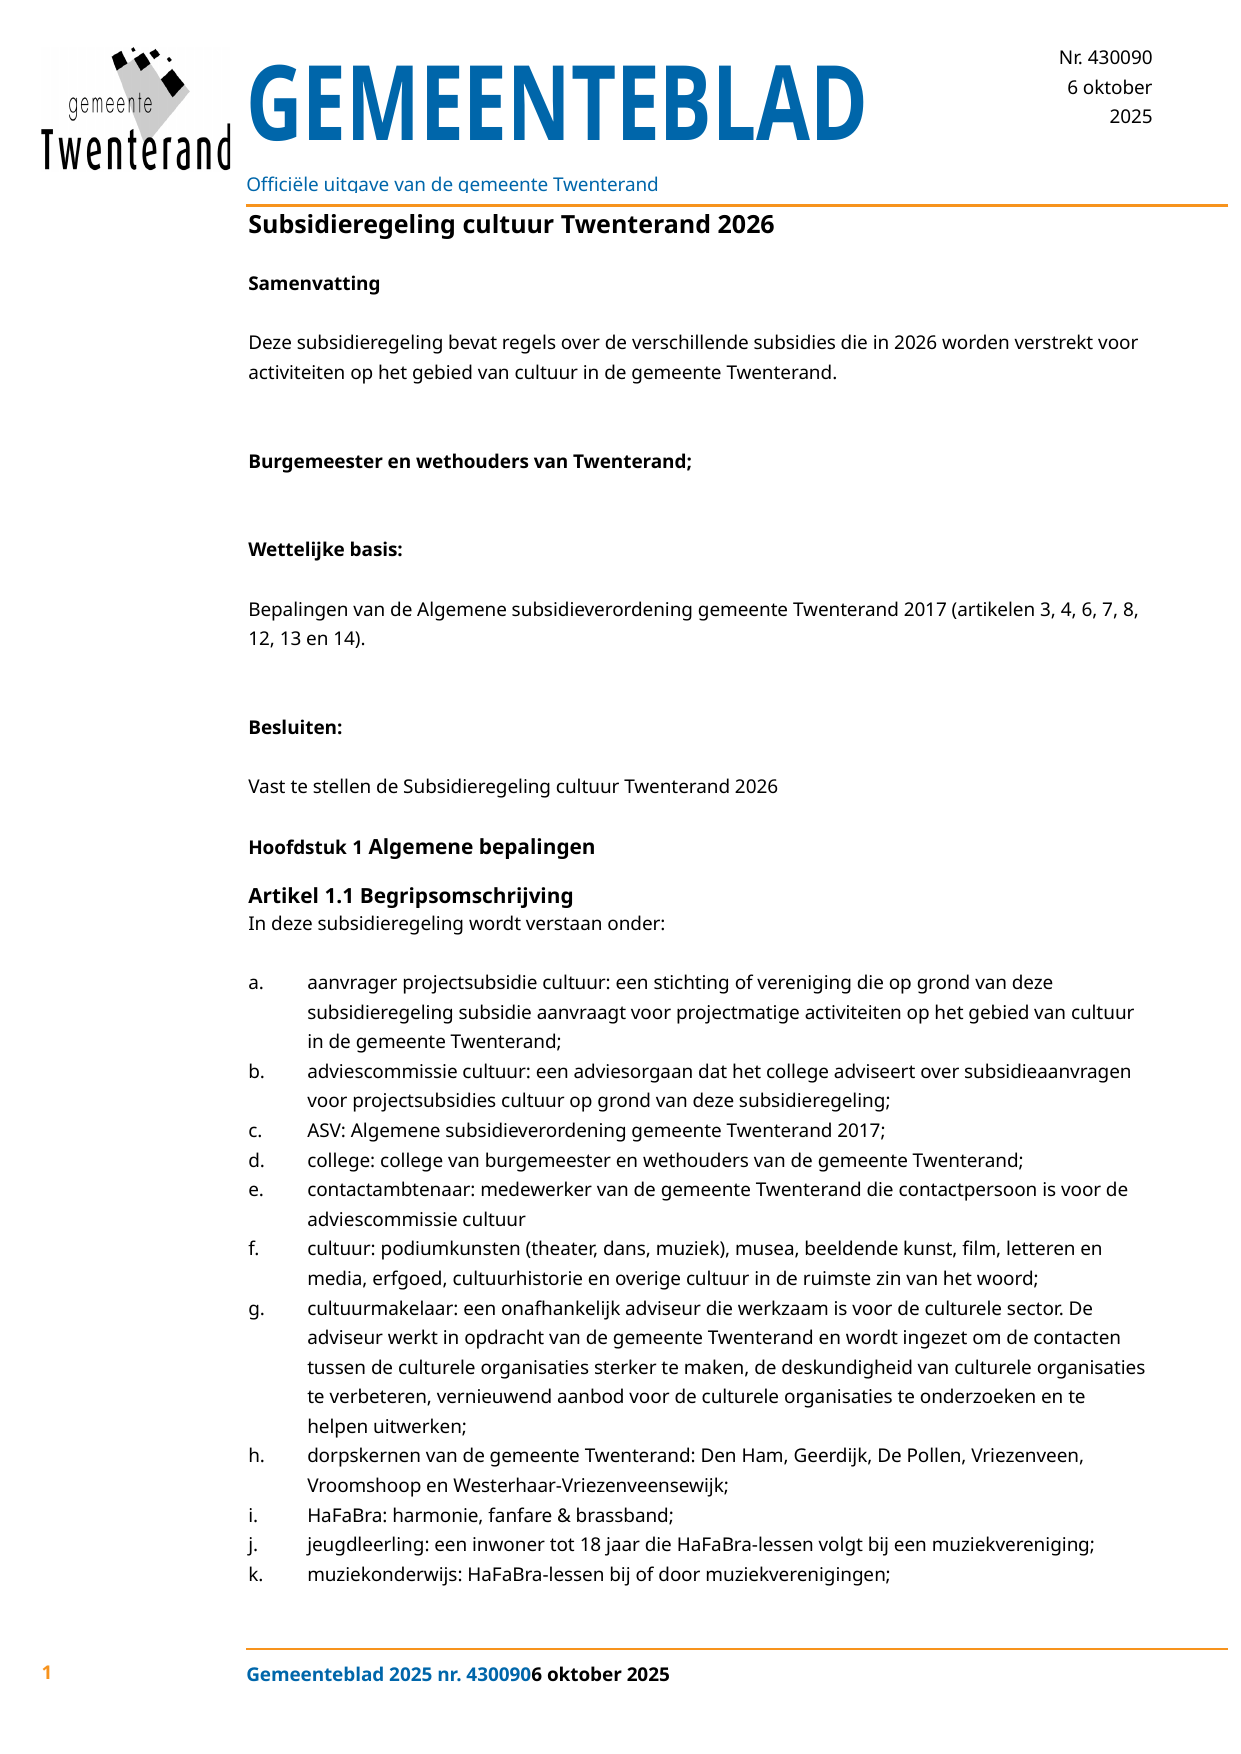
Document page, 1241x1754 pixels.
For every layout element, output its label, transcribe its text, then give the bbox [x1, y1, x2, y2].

picture [41, 47, 231, 172]
text Wettelijke basis: [248, 537, 1152, 562]
text Samenvatting [248, 270, 1152, 296]
list college: college van burgemeester en wethouders van de gemeente Twenterand; [248, 1147, 1152, 1172]
text In deze subsidieregeling wordt verstaan onder: [248, 910, 1152, 936]
list dorpskernen van de gemeente Twenterand: Den Ham, Geerdijk, De Pollen, Vriezenveen, Vroomshoop en Westerhaar-Vriezenveensewijk; [248, 1443, 1152, 1498]
text Subsidieregeling cultuur Twenterand 2026 [248, 207, 1152, 241]
list ASV: Algemene subsidieverordening gemeente Twenterand 2017; [248, 1117, 1152, 1143]
list cultuurmakelaar: een onafhankelijk adviseur die werkzaam is voor de culturele sector. De adviseur werkt in opdracht van de gemeente Twenterand en wordt ingezet om de contacten tussen de culturele organisaties sterker te maken, de deskundigheid van culturele organisaties te verbeteren, vernieuwend aanbod voor de culturele organisaties te onderzoeken en te helpen uitwerken; [248, 1295, 1152, 1439]
list contactambtenaar: medewerker van de gemeente Twenterand die contactpersoon is voor de adviescommissie cultuur [248, 1176, 1152, 1232]
list cultuur: podiumkunsten (theater, dans, muziek), musea, beeldende kunst, film, letteren en media, erfgoed, cultuurhistorie en overige cultuur in de ruimste zin van het woord; [248, 1236, 1152, 1291]
text Burgemeester en wethouders van Twenterand; [248, 448, 1152, 473]
list aanvrager projectsubsidie cultuur: een stichting of vereniging die op grond van deze subsidieregeling subsidie aanvraagt voor projectmatige activiteiten op het gebied van cultuur in de gemeente Twenterand; [248, 969, 1152, 1054]
list adviescommissie cultuur: een adviesorgaan dat het college adviseert over subsidieaanvragen voor projectsubsidies cultuur op grond van deze subsidieregeling; [248, 1058, 1152, 1113]
text Bepalingen van de Algemene subsidieverordening gemeente Twenterand 2017 (artikelen 3, 4, 6, 7, 8, 12, 13 en 14). [248, 596, 1152, 651]
text Deze subsidieregeling bevat regels over de verschillende subsidies die in 2026 worden verstrekt voor activiteiten op het gebied van cultuur in de gemeente Twenterand. [248, 329, 1152, 385]
list jeugdleerling: een inwoner tot 18 jaar die HaFaBra-lessen volgt bij een muziekvereniging; [248, 1531, 1152, 1557]
list HaFaBra: harmonie, fanfare & brassband; [248, 1502, 1152, 1527]
text Besluiten: [248, 714, 1152, 740]
text Artikel 1.1 Begripsomschrijving [248, 882, 1152, 910]
list muziekonderwijs: HaFaBra-lessen bij of door muziekverenigingen; [248, 1561, 1152, 1587]
text Hoofdstuk 1 Algemene bepalingen [248, 832, 1152, 861]
text Vast te stellen de Subsidieregeling cultuur Twenterand 2026 [248, 773, 1152, 799]
